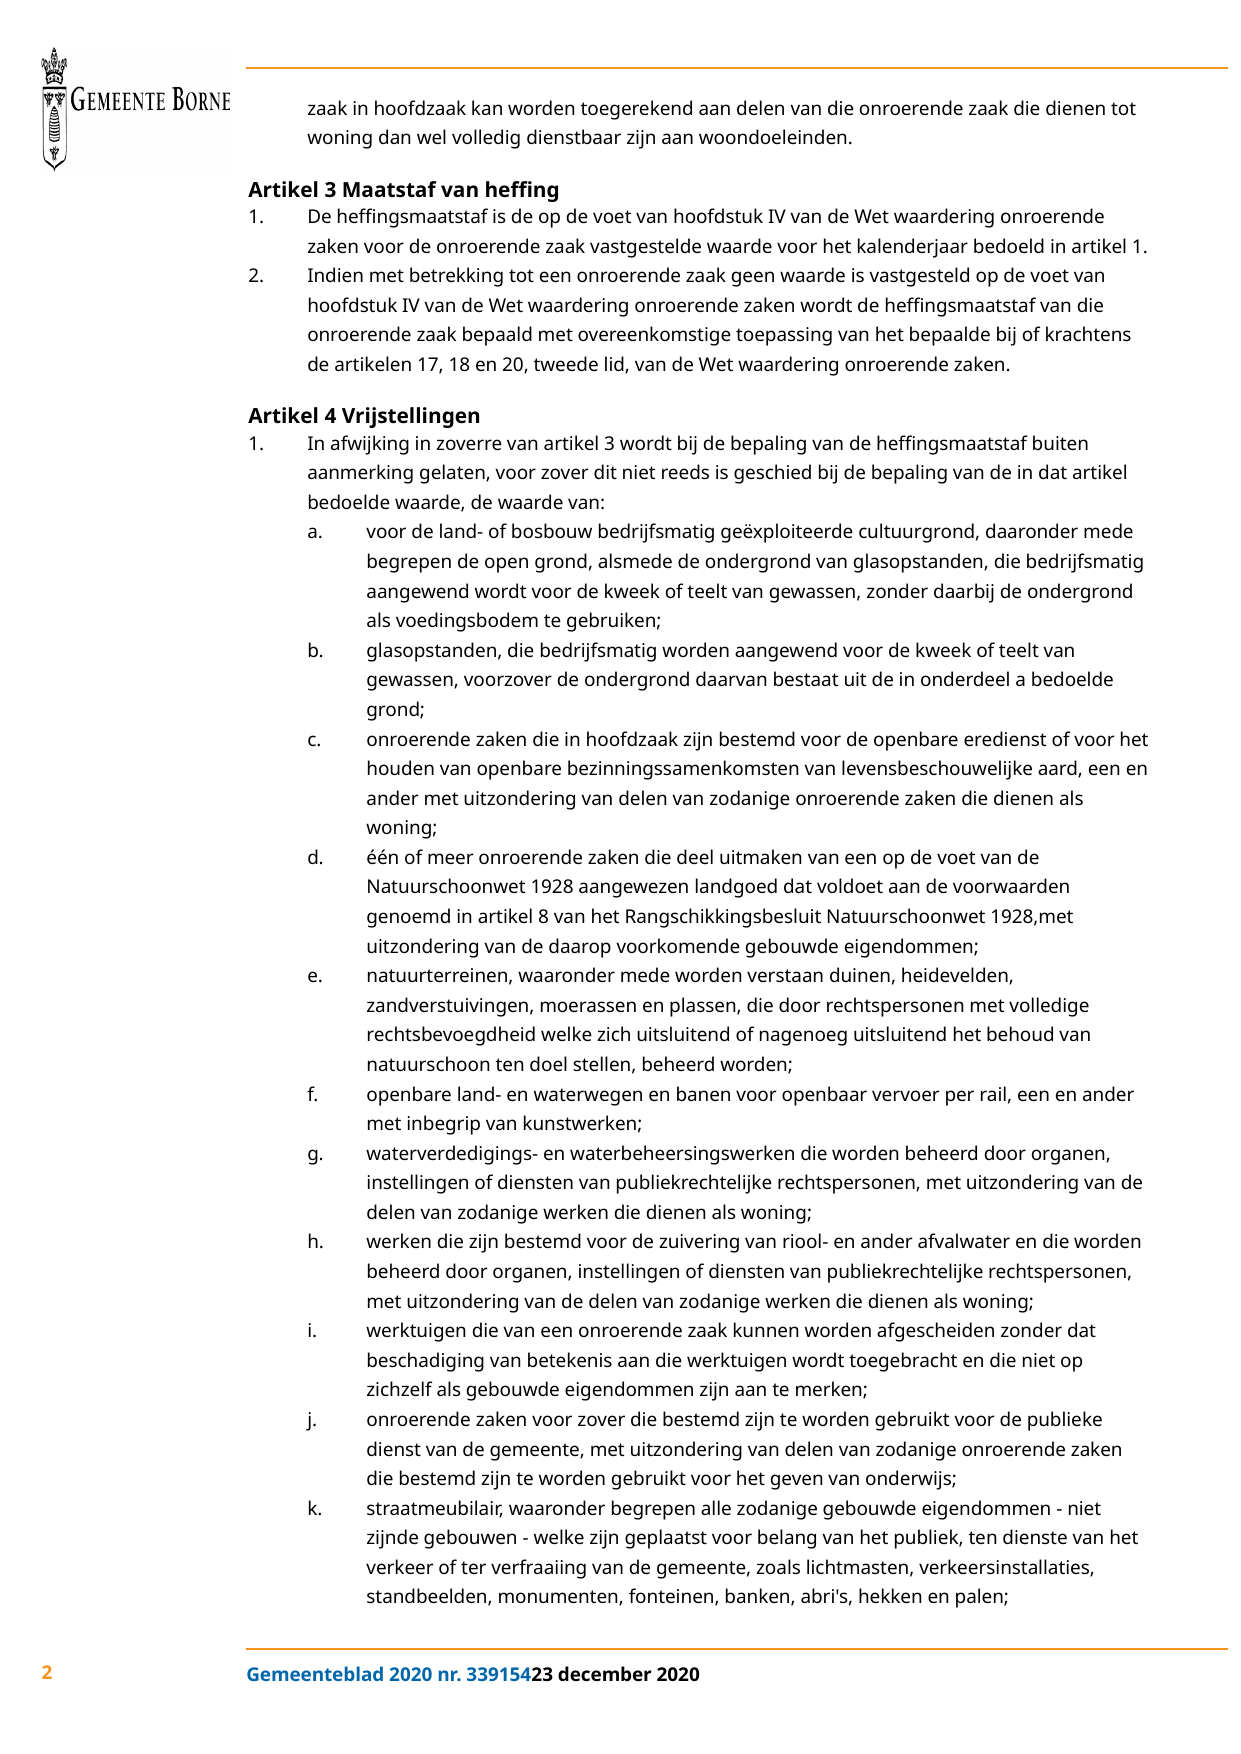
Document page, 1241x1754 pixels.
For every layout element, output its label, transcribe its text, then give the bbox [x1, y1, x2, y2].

list werktuigen die van een onroerende zaak kunnen worden afgescheiden zonder dat beschadiging van betekenis aan die werktuigen wordt toegebracht en die niet op zichzelf als gebouwde eigendommen zijn aan te merken; [307, 1317, 1152, 1402]
list openbare land- en waterwegen en banen voor openbaar vervoer per rail, een en ander met inbegrip van kunstwerken; [307, 1081, 1152, 1136]
list In afwijking in zoverre van artikel 3 wordt bij de bepaling van de heffingsmaatstaf buiten aanmerking gelaten, voor zover dit niet reeds is geschied bij de bepaling van de in dat artikel bedoelde waarde, de waarde van: [248, 430, 1152, 515]
list natuurterreinen, waaronder mede worden verstaan duinen, heidevelden, zandverstuivingen, moerassen en plassen, die door rechtspersonen met volledige rechtsbevoegdheid welke zich uitsluitend of nagenoeg uitsluitend het behoud van natuurschoon ten doel stellen, beheerd worden; [307, 962, 1152, 1077]
list glasopstanden, die bedrijfsmatig worden aangewend voor de kweek of teelt van gewassen, voorzover de ondergrond daarvan bestaat uit de in onderdeel a bedoelde grond; [307, 637, 1152, 722]
text Artikel 4 Vrijstellingen [248, 402, 1152, 430]
list werken die zijn bestemd voor de zuivering van riool- en ander afvalwater en die worden beheerd door organen, instellingen of diensten van publiekrechtelijke rechtspersonen, met uitzondering van de delen van zodanige werken die dienen als woning; [307, 1229, 1152, 1314]
list straatmeubilair, waaronder begrepen alle zodanige gebouwde eigendommen - niet zijnde gebouwen - welke zijn geplaatst voor belang van het publiek, ten dienste van het verkeer of ter verfraaiing van de gemeente, zoals lichtmasten, verkeersinstallaties, standbeelden, monumenten, fonteinen, banken, abri's, hekken en palen; [307, 1495, 1152, 1609]
list De heffingsmaatstaf is de op de voet van hoofdstuk IV van de Wet waardering onroerende zaken voor de onroerende zaak vastgestelde waarde voor het kalenderjaar bedoeld in artikel 1. [248, 203, 1152, 258]
picture [41, 47, 231, 172]
text Artikel 3 Maatstaf van heffing [248, 175, 1152, 203]
list één of meer onroerende zaken die deel uitmaken van een op de voet van de Natuurschoonwet 1928 aangewezen landgoed dat voldoet aan de voorwaarden genoemd in artikel 8 van het Rangschikkingsbesluit Natuurschoonwet 1928,met uitzondering van de daarop voorkomende gebouwde eigendommen; [307, 844, 1152, 959]
list zaak in hoofdzaak kan worden toegerekend aan delen van die onroerende zaak die dienen tot woning dan wel volledig dienstbaar zijn aan woondoeleinden. [248, 95, 1152, 150]
list Indien met betrekking tot een onroerende zaak geen waarde is vastgesteld op de voet van hoofdstuk IV van de Wet waardering onroerende zaken wordt de heffingsmaatstaf van die onroerende zaak bepaald met overeenkomstige toepassing van het bepaalde bij of krachtens de artikelen 17, 18 en 20, tweede lid, van de Wet waardering onroerende zaken. [248, 262, 1152, 377]
list waterverdedigings- en waterbeheersingswerken die worden beheerd door organen, instellingen of diensten van publiekrechtelijke rechtspersonen, met uitzondering van de delen van zodanige werken die dienen als woning; [307, 1140, 1152, 1225]
list onroerende zaken voor zover die bestemd zijn te worden gebruikt voor de publieke dienst van de gemeente, met uitzondering van delen van zodanige onroerende zaken die bestemd zijn te worden gebruikt voor het geven van onderwijs; [307, 1406, 1152, 1491]
list voor de land- of bosbouw bedrijfsmatig geëxploiteerde cultuurgrond, daaronder mede begrepen de open grond, alsmede de ondergrond van glasopstanden, die bedrijfsmatig aangewend wordt voor de kweek of teelt van gewassen, zonder daarbij de ondergrond als voedingsbodem te gebruiken; [307, 519, 1152, 633]
list onroerende zaken die in hoofdzaak zijn bestemd voor de openbare eredienst of voor het houden van openbare bezinningssamenkomsten van levensbeschouwelijke aard, een en ander met uitzondering van delen van zodanige onroerende zaken die dienen als woning; [307, 726, 1152, 840]
